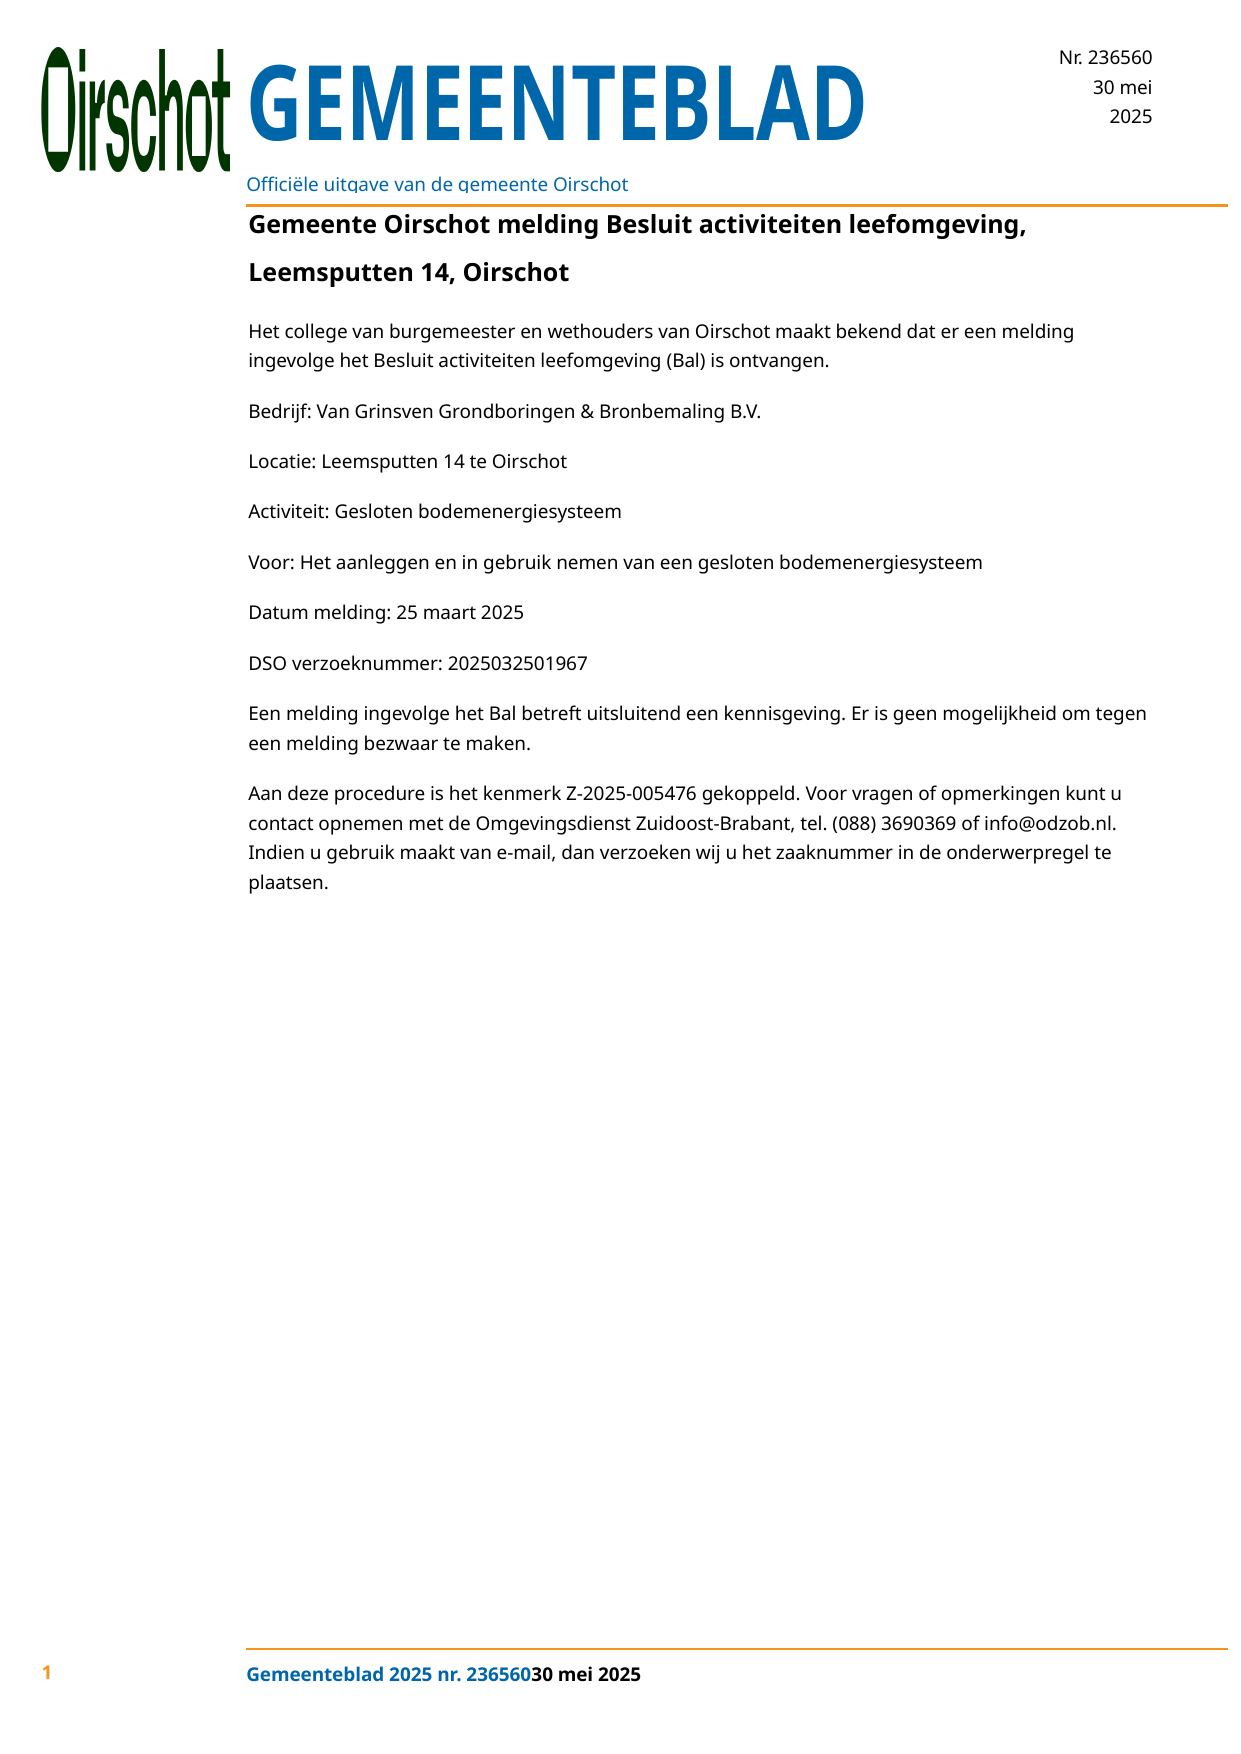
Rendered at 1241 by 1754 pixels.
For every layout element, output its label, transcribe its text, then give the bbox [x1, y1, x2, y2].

text Bedrijf: Van Grinsven Grondboringen & Bronbemaling B.V. [248, 398, 1152, 424]
text Het college van burgemeester en wethouders van Oirschot maakt bekend dat er een melding ingevolge het Besluit activiteiten leefomgeving (Bal) is ontvangen. [248, 318, 1152, 373]
text Een melding ingevolge het Bal betreft uitsluitend een kennisgeving. Er is geen mogelijkheid om tegen een melding bezwaar te maken. [248, 700, 1152, 756]
text Gemeente Oirschot melding Besluit activiteiten leefomgeving, Leemsputten 14, Oirschot [248, 207, 1152, 288]
picture [41, 47, 231, 172]
text Locatie: Leemsputten 14 te Oirschot [248, 448, 1152, 474]
text Aan deze procedure is het kenmerk Z-2025-005476 gekoppeld. Voor vragen of opmerkingen kunt u contact opnemen met de Omgevingsdienst Zuidoost-Brabant, tel. (088) 3690369 of info@odzob.nl. Indien u gebruik maakt van e-mail, dan verzoeken wij u het zaaknummer in de onderwerpregel te plaatsen. [248, 780, 1152, 895]
text Datum melding: 25 maart 2025 [248, 599, 1152, 625]
text Voor: Het aanleggen en in gebruik nemen van een gesloten bodemenergiesysteem [248, 549, 1152, 575]
text DSO verzoeknummer: 2025032501967 [248, 650, 1152, 676]
text Activiteit: Gesloten bodemenergiesysteem [248, 499, 1152, 524]
